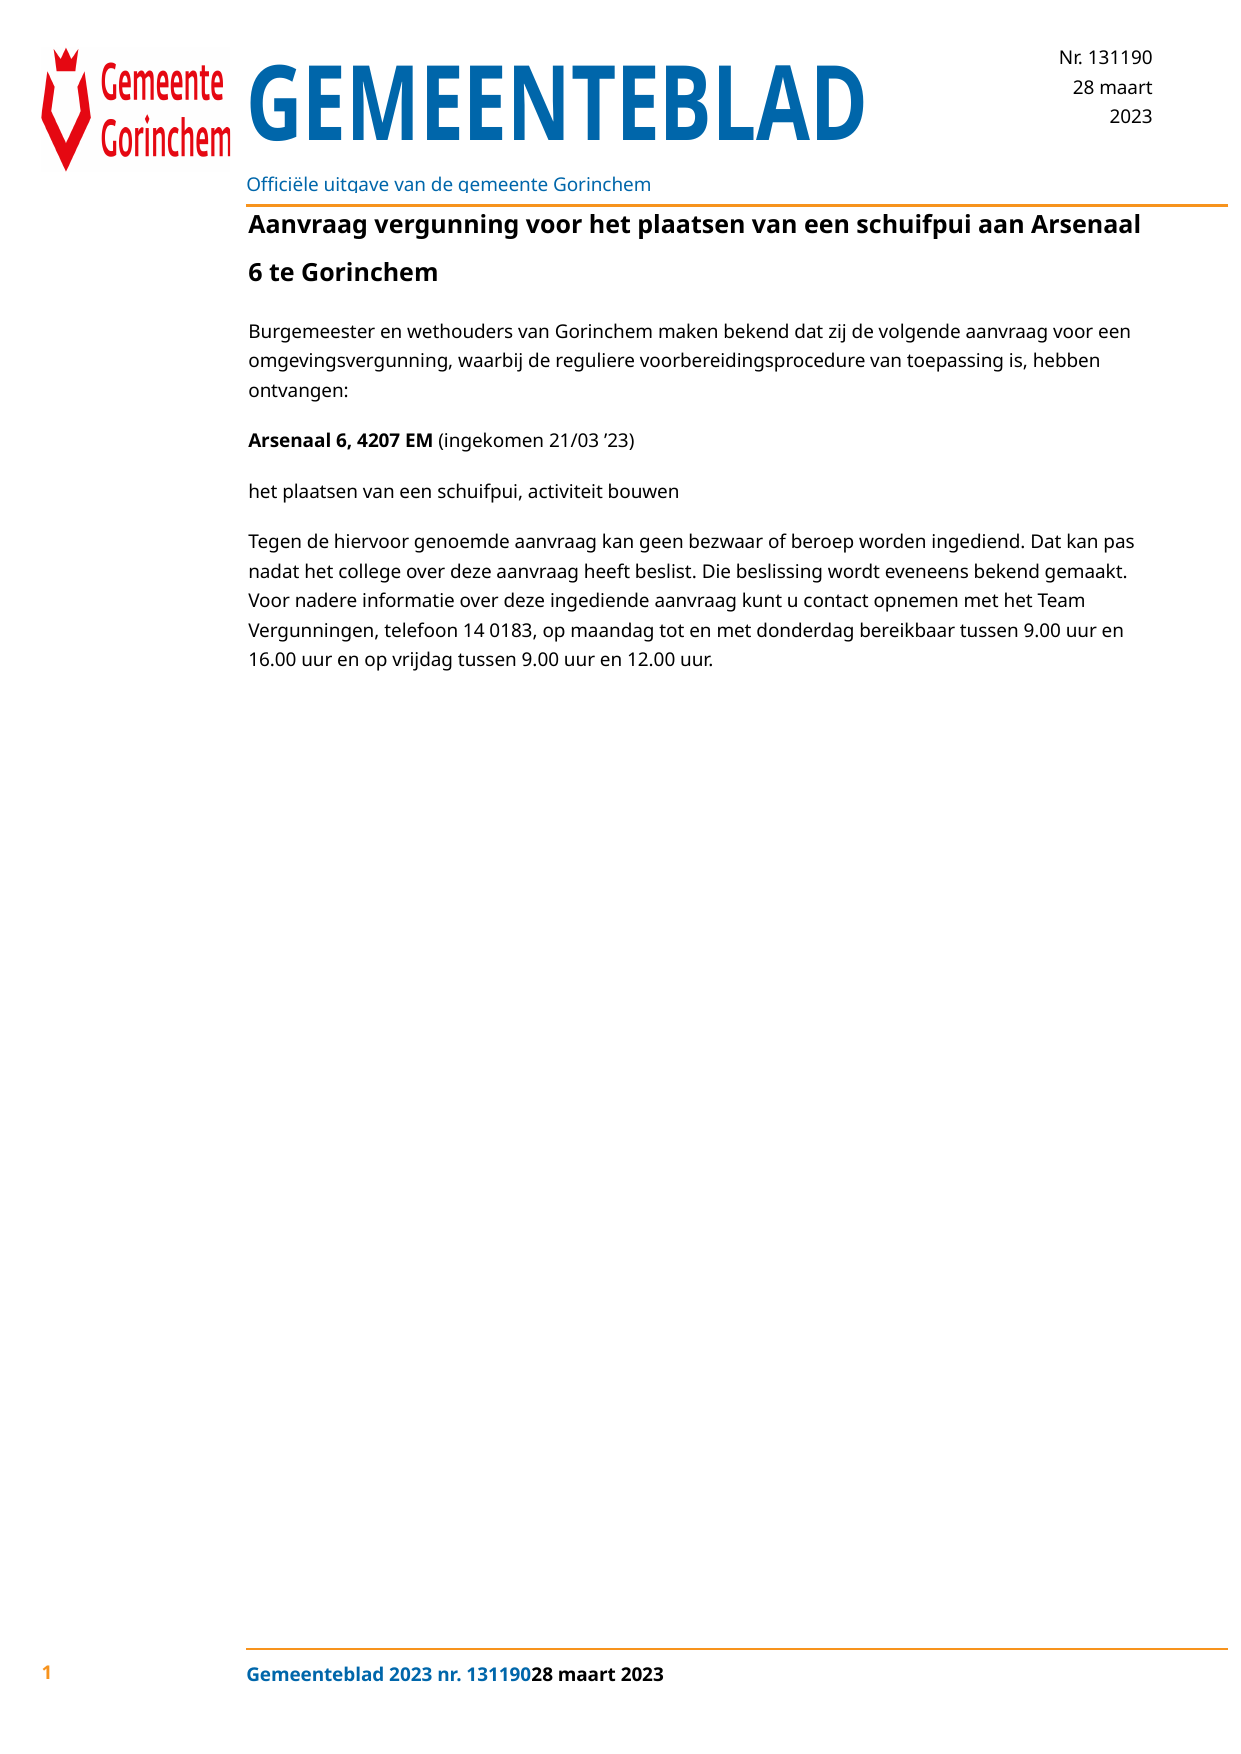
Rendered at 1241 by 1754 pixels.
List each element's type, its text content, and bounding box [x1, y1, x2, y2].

text Arsenaal 6, 4207 EM (ingekomen 21/03 ’23) [248, 427, 1152, 453]
text Aanvraag vergunning voor het plaatsen van een schuifpui aan Arsenaal 6 te Gorinchem [248, 207, 1152, 288]
picture [41, 47, 231, 172]
text Tegen de hiervoor genoemde aanvraag kan geen bezwaar of beroep worden ingediend. Dat kan pas nadat het college over deze aanvraag heeft beslist. Die beslissing wordt eveneens bekend gemaakt. Voor nadere informatie over deze ingediende aanvraag kunt u contact opnemen met het Team Vergunningen, telefoon 14 0183, op maandag tot en met donderdag bereikbaar tussen 9.00 uur en 16.00 uur en op vrijdag tussen 9.00 uur en 12.00 uur. [248, 528, 1152, 672]
text het plaatsen van een schuifpui, activiteit bouwen [248, 478, 1152, 504]
text Burgemeester en wethouders van Gorinchem maken bekend dat zij de volgende aanvraag voor een omgevingsvergunning, waarbij de reguliere voorbereidingsprocedure van toepassing is, hebben ontvangen: [248, 318, 1152, 403]
